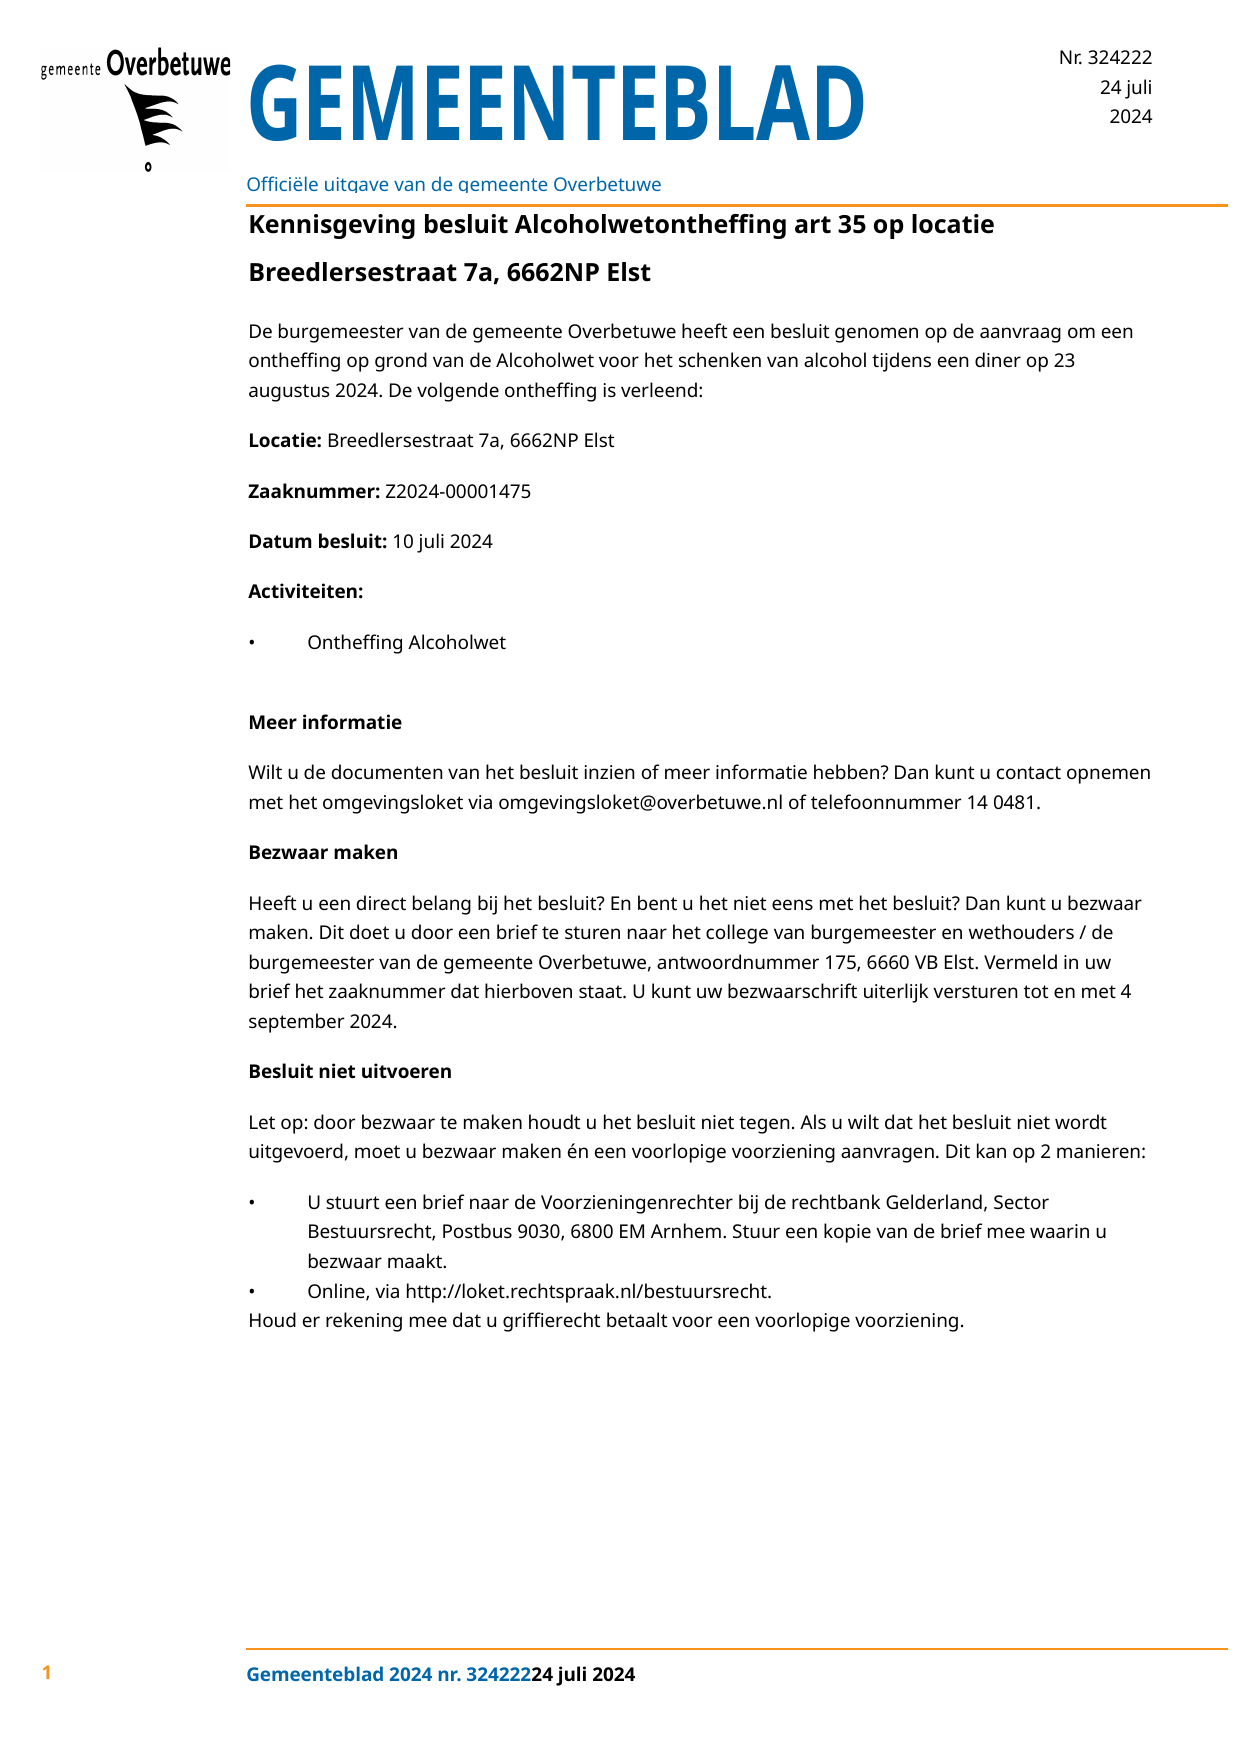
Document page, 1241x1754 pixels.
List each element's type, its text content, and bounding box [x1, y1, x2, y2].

list Online, via http://loket.rechtspraak.nl/bestuursrecht. [248, 1278, 1152, 1304]
text Locatie: Breedlersestraat 7a, 6662NP Elst [248, 427, 1152, 453]
text Meer informatie [248, 709, 1152, 735]
text Zaaknummer: Z2024-00001475 [248, 478, 1152, 504]
text Besluit niet uitvoeren [248, 1059, 1152, 1084]
text Activiteiten: [248, 579, 1152, 604]
list Ontheffing Alcoholwet [248, 629, 1152, 655]
text Let op: door bezwaar te maken houdt u het besluit niet tegen. Als u wilt dat het besluit niet wordt uitgevoerd, moet u bezwaar maken én een voorlopige voorziening aanvragen. Dit kan op 2 manieren: [248, 1109, 1152, 1164]
picture [41, 47, 231, 172]
text Wilt u de documenten van het besluit inzien of meer informatie hebben? Dan kunt u contact opnemen met het omgevingsloket via omgevingsloket@overbetuwe.nl of telefoonnummer 14 0481. [248, 759, 1152, 815]
text Datum besluit: 10 juli 2024 [248, 528, 1152, 554]
text Heeft u een direct belang bij het besluit? En bent u het niet eens met het besluit? Dan kunt u bezwaar maken. Dit doet u door een brief te sturen naar het college van burgemeester en wethouders / de burgemeester van de gemeente Overbetuwe, antwoordnummer 175, 6660 VB Elst. Vermeld in uw brief het zaaknummer dat hierboven staat. U kunt uw bezwaarschrift uiterlijk versturen tot en met 4 september 2024. [248, 890, 1152, 1034]
text Bezwaar maken [248, 839, 1152, 865]
text Kennisgeving besluit Alcoholwetontheffing art 35 op locatie Breedlersestraat 7a, 6662NP Elst [248, 207, 1152, 288]
text Houd er rekening mee dat u griffierecht betaalt voor een voorlopige voorziening. [248, 1307, 1152, 1333]
text De burgemeester van de gemeente Overbetuwe heeft een besluit genomen op de aanvraag om een ontheffing op grond van de Alcoholwet voor het schenken van alcohol tijdens een diner op 23 augustus 2024. De volgende ontheffing is verleend: [248, 318, 1152, 403]
list U stuurt een brief naar de Voorzieningenrechter bij de rechtbank Gelderland, Sector Bestuursrecht, Postbus 9030, 6800 EM Arnhem. Stuur een kopie van de brief mee waarin u bezwaar maakt. [248, 1189, 1152, 1274]
